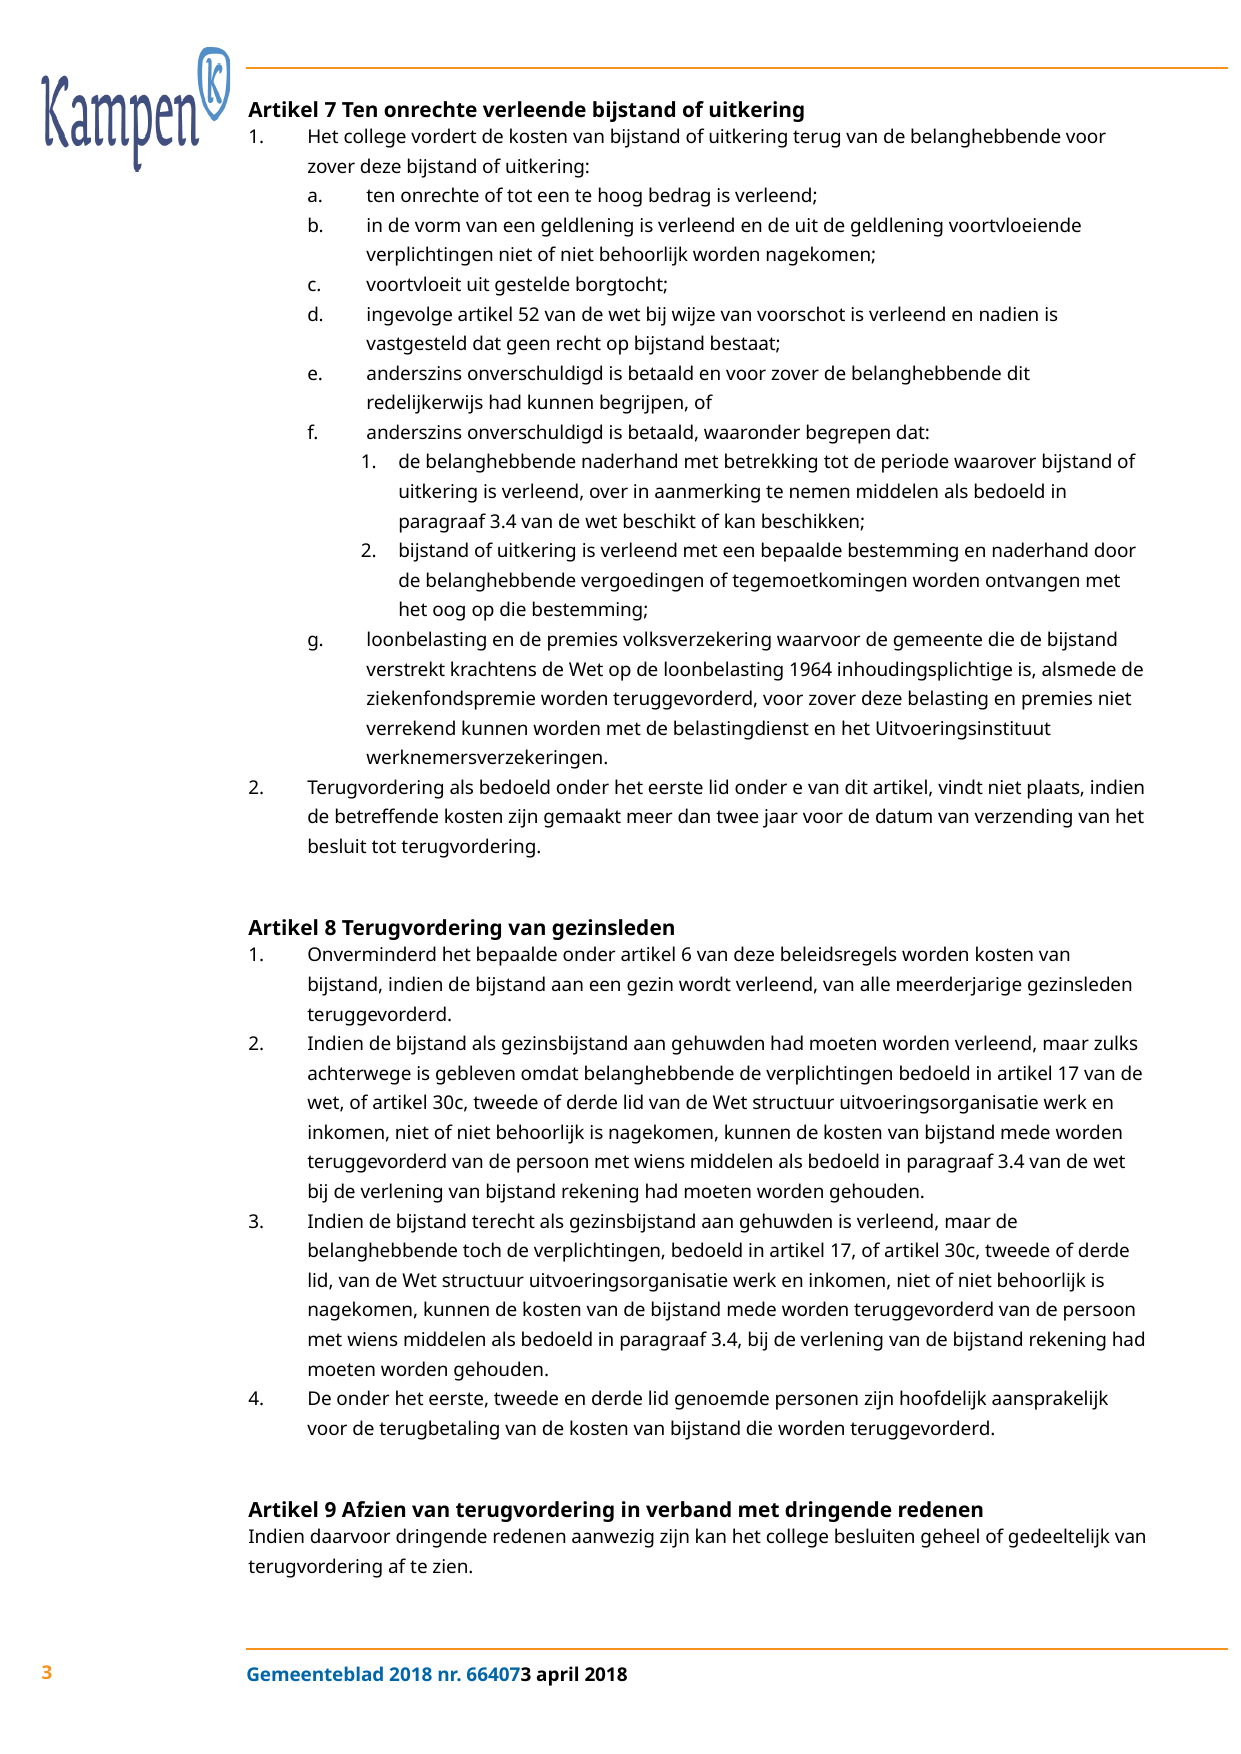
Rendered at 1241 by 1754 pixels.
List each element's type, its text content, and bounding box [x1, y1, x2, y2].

text Indien daarvoor dringende redenen aanwezig zijn kan het college besluiten geheel of gedeeltelijk van terugvordering af te zien. [248, 1523, 1152, 1579]
picture [41, 47, 231, 172]
list De onder het eerste, tweede en derde lid genoemde personen zijn hoofdelijk aansprakelijk voor de terugbetaling van de kosten van bijstand die worden teruggevorderd. [248, 1385, 1152, 1441]
list Onverminderd het bepaalde onder artikel 6 van deze beleidsregels worden kosten van bijstand, indien de bijstand aan een gezin wordt verleend, van alle meerderjarige gezinsleden teruggevorderd. [248, 942, 1152, 1027]
text Artikel 7 Ten onrechte verleende bijstand of uitkering [248, 95, 1152, 123]
list in de vorm van een geldlening is verleend en de uit de geldlening voortvloeiende verplichtingen niet of niet behoorlijk worden nagekomen; [307, 212, 1152, 267]
list anderszins onverschuldigd is betaald, waaronder begrepen dat: [307, 419, 1152, 445]
list voortvloeit uit gestelde borgtocht; [307, 271, 1152, 297]
list ingevolge artikel 52 van de wet bij wijze van voorschot is verleend en nadien is vastgesteld dat geen recht op bijstand bestaat; [307, 301, 1152, 356]
list loonbelasting en de premies volksverzekering waarvoor de gemeente die de bijstand verstrekt krachtens de Wet op de loonbelasting 1964 inhoudingsplichtige is, alsmede de ziekenfondspremie worden teruggevorderd, voor zover deze belasting en premies niet verrekend kunnen worden met de belastingdienst en het Uitvoeringsinstituut werknemersverzekeringen. [307, 626, 1152, 770]
list Het college vordert de kosten van bijstand of uitkering terug van de belanghebbende voor zover deze bijstand of uitkering: [248, 123, 1152, 178]
list Indien de bijstand terecht als gezinsbijstand aan gehuwden is verleend, maar de belanghebbende toch de verplichtingen, bedoeld in artikel 17, of artikel 30c, tweede of derde lid, van de Wet structuur uitvoeringsorganisatie werk en inkomen, niet of niet behoorlijk is nagekomen, kunnen de kosten van de bijstand mede worden teruggevorderd van de persoon met wiens middelen als bedoeld in paragraaf 3.4, bij de verlening van de bijstand rekening had moeten worden gehouden. [248, 1208, 1152, 1382]
list bijstand of uitkering is verleend met een bepaalde bestemming en naderhand door de belanghebbende vergoedingen of tegemoetkomingen worden ontvangen met het oog op die bestemming; [361, 537, 1152, 622]
list anderszins onverschuldigd is betaald en voor zover de belanghebbende dit redelijkerwijs had kunnen begrijpen, of [307, 360, 1152, 415]
list de belanghebbende naderhand met betrekking tot de periode waarover bijstand of uitkering is verleend, over in aanmerking te nemen middelen als bedoeld in paragraaf 3.4 van de wet beschikt of kan beschikken; [361, 449, 1152, 533]
list Terugvordering als bedoeld onder het eerste lid onder e van dit artikel, vindt niet plaats, indien de betreffende kosten zijn gemaakt meer dan twee jaar voor de datum van verzending van het besluit tot terugvordering. [248, 774, 1152, 859]
text Artikel 8 Terugvordering van gezinsleden [248, 913, 1152, 942]
text Artikel 9 Afzien van terugvordering in verband met dringende redenen [248, 1495, 1152, 1523]
list Indien de bijstand als gezinsbijstand aan gehuwden had moeten worden verleend, maar zulks achterwege is gebleven omdat belanghebbende de verplichtingen bedoeld in artikel 17 van de wet, of artikel 30c, tweede of derde lid van de Wet structuur uitvoeringsorganisatie werk en inkomen, niet of niet behoorlijk is nagekomen, kunnen de kosten van bijstand mede worden teruggevorderd van de persoon met wiens middelen als bedoeld in paragraaf 3.4 van de wet bij de verlening van bijstand rekening had moeten worden gehouden. [248, 1030, 1152, 1204]
list ten onrechte of tot een te hoog bedrag is verleend; [307, 182, 1152, 208]
